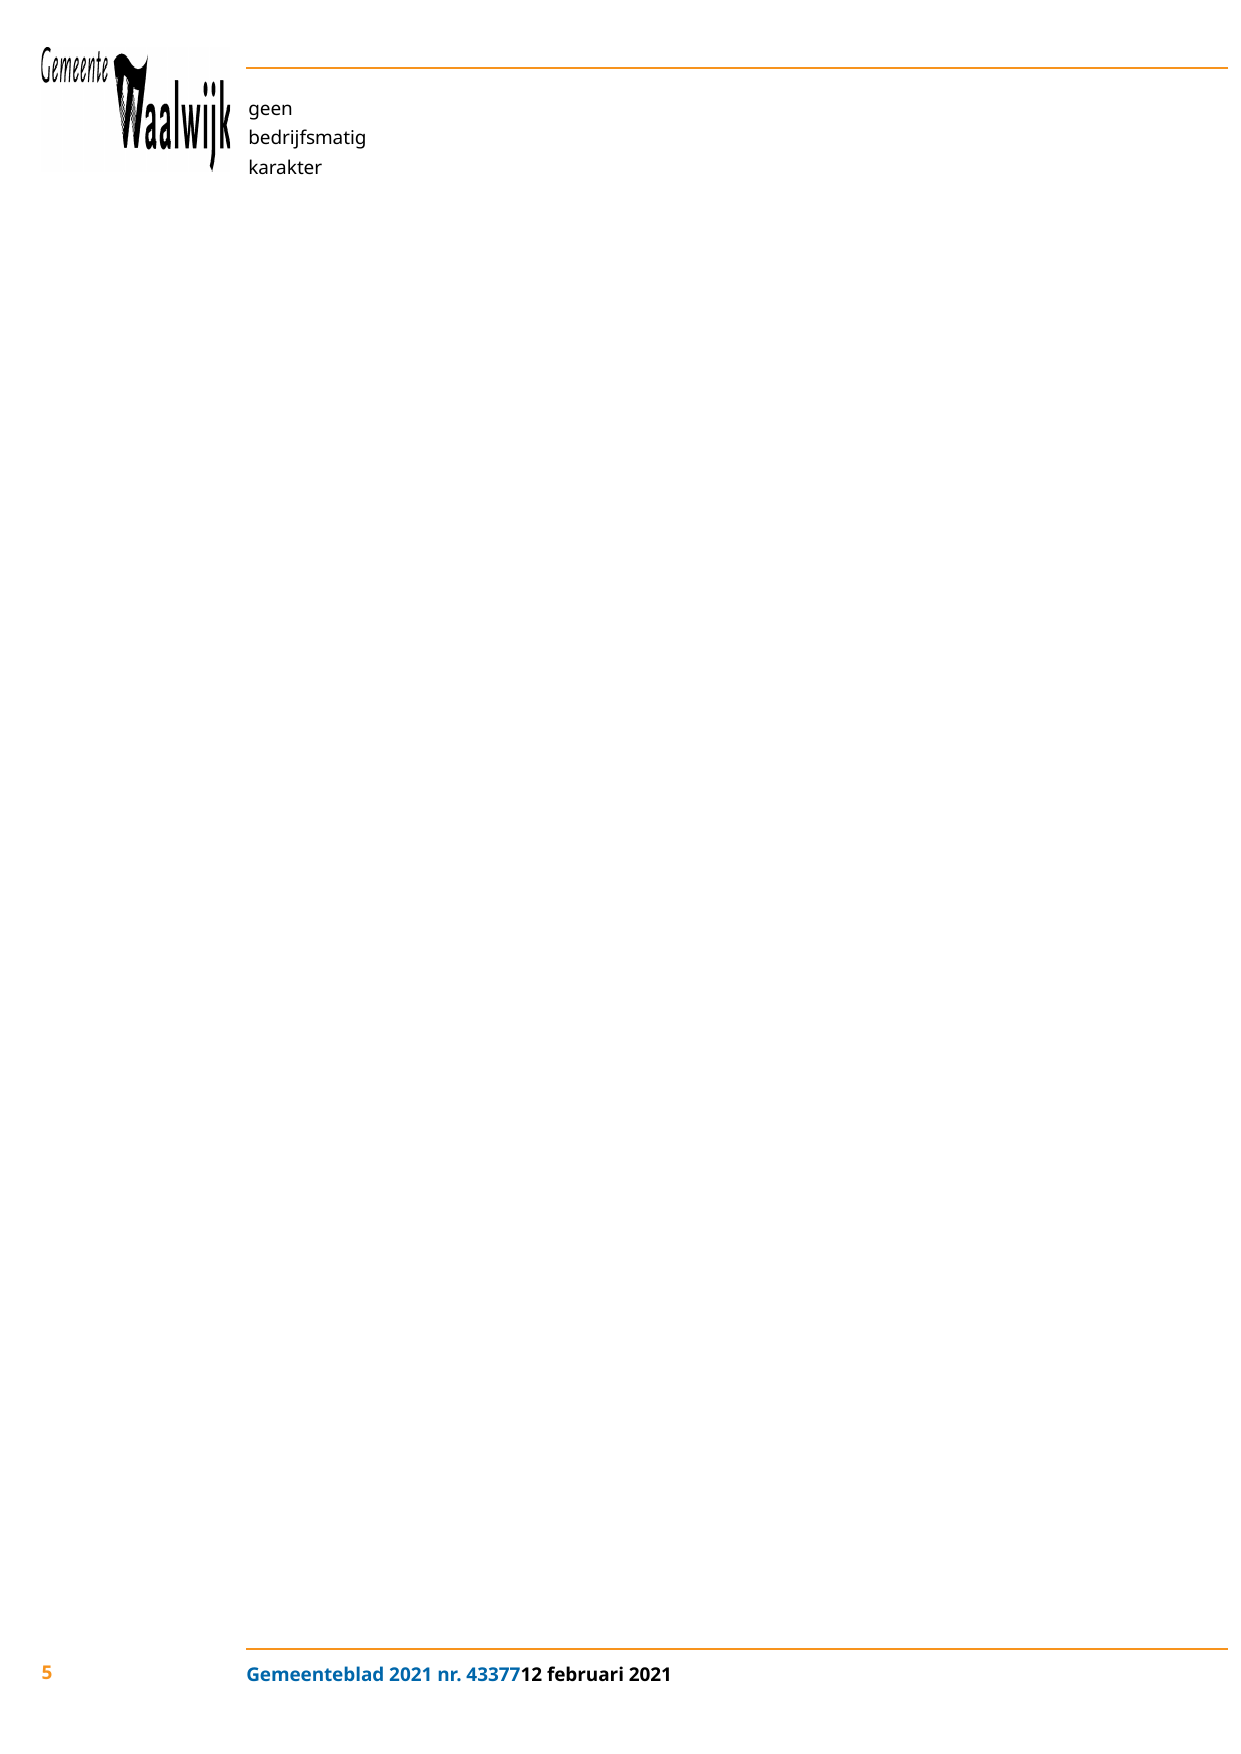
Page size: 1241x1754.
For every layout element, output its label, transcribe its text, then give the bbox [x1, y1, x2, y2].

table_cell [399, 95, 549, 180]
table_cell [1001, 95, 1152, 180]
picture [41, 47, 231, 172]
table_cell geen bedrijfsmatig karakter [248, 95, 398, 180]
table_cell [549, 95, 700, 180]
table_cell [850, 95, 1001, 180]
table_cell [700, 95, 850, 180]
